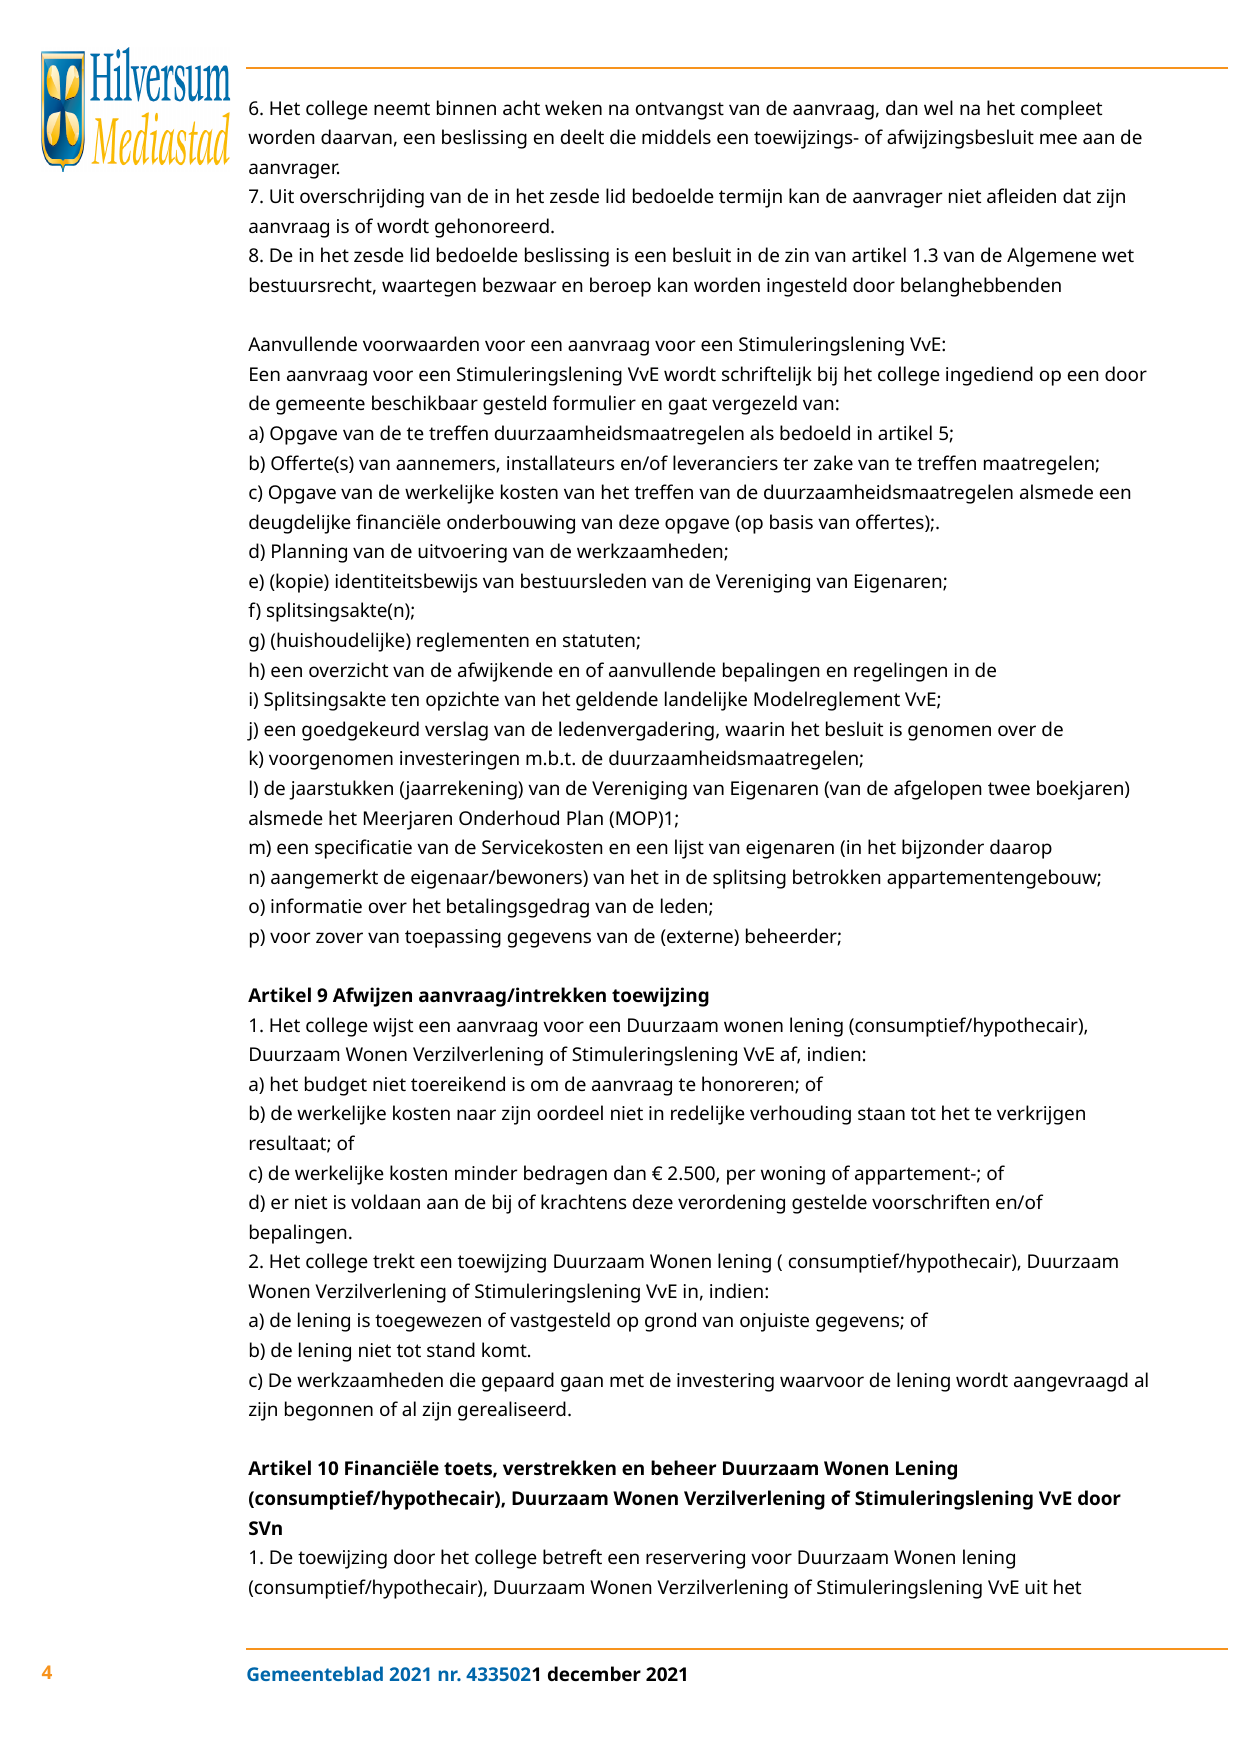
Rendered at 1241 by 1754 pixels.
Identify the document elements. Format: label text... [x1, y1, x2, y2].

text a) Opgave van de te treffen duurzaamheidsmaatregelen als bedoeld in artikel 5; [248, 420, 1152, 446]
text 2. Het college trekt een toewijzing Duurzaam Wonen lening ( consumptief/hypothecair), Duurzaam Wonen Verzilverlening of Stimuleringslening VvE in, indien: [248, 1248, 1152, 1304]
text d) er niet is voldaan aan de bij of krachtens deze verordening gestelde voorschriften en/of bepalingen. [248, 1189, 1152, 1245]
text b) de werkelijke kosten naar zijn oordeel niet in redelijke verhouding staan tot het te verkrijgen resultaat; of [248, 1101, 1152, 1156]
text e) (kopie) identiteitsbewijs van bestuursleden van de Vereniging van Eigenaren; [248, 568, 1152, 594]
text d) Planning van de uitvoering van de werkzaamheden; [248, 538, 1152, 564]
text b) Offerte(s) van aannemers, installateurs en/of leveranciers ter zake van te treffen maatregelen; [248, 450, 1152, 476]
text 8. De in het zesde lid bedoelde beslissing is een besluit in de zin van artikel 1.3 van de Algemene wet bestuursrecht, waartegen bezwaar en beroep kan worden ingesteld door belanghebbenden [248, 243, 1152, 298]
text Een aanvraag voor een Stimuleringslening VvE wordt schriftelijk bij het college ingediend op een door de gemeente beschikbaar gesteld formulier en gaat vergezeld van: [248, 361, 1152, 416]
text 1. Het college wijst een aanvraag voor een Duurzaam wonen lening (consumptief/hypothecair), Duurzaam Wonen Verzilverlening of Stimuleringslening VvE af, indien: [248, 1012, 1152, 1067]
text Artikel 9 Afwijzen aanvraag/intrekken toewijzing [248, 982, 1152, 1008]
text Aanvullende voorwaarden voor een aanvraag voor een Stimuleringslening VvE: [248, 331, 1152, 357]
text c) Opgave van de werkelijke kosten van het treffen van de duurzaamheidsmaatregelen alsmede een deugdelijke financiële onderbouwing van deze opgave (op basis van offertes);. [248, 479, 1152, 535]
text f) splitsingsakte(n); [248, 598, 1152, 623]
text j) een goedgekeurd verslag van de ledenvergadering, waarin het besluit is genomen over de [248, 716, 1152, 742]
text c) De werkzaamheden die gepaard gaan met de investering waarvoor de lening wordt aangevraagd al zijn begonnen of al zijn gerealiseerd. [248, 1367, 1152, 1422]
text p) voor zover van toepassing gegevens van de (externe) beheerder; [248, 923, 1152, 949]
text b) de lening niet tot stand komt. [248, 1337, 1152, 1363]
text c) de werkelijke kosten minder bedragen dan € 2.500, per woning of appartement-; of [248, 1160, 1152, 1186]
text k) voorgenomen investeringen m.b.t. de duurzaamheidsmaatregelen; [248, 746, 1152, 771]
text g) (huishoudelijke) reglementen en statuten; [248, 627, 1152, 653]
text l) de jaarstukken (jaarrekening) van de Vereniging van Eigenaren (van de afgelopen twee boekjaren) alsmede het Meerjaren Onderhoud Plan (MOP)1; [248, 775, 1152, 831]
text a) de lening is toegewezen of vastgesteld op grond van onjuiste gegevens; of [248, 1308, 1152, 1333]
text m) een specificatie van de Servicekosten en een lijst van eigenaren (in het bijzonder daarop [248, 834, 1152, 860]
picture [41, 47, 231, 172]
text h) een overzicht van de afwijkende en of aanvullende bepalingen en regelingen in de [248, 657, 1152, 683]
text o) informatie over het betalingsgedrag van de leden; [248, 893, 1152, 919]
text 7. Uit overschrijding van de in het zesde lid bedoelde termijn kan de aanvrager niet afleiden dat zijn aanvraag is of wordt gehonoreerd. [248, 183, 1152, 239]
text a) het budget niet toereikend is om de aanvraag te honoreren; of [248, 1071, 1152, 1097]
text 1. De toewijzing door het college betreft een reservering voor Duurzaam Wonen lening (consumptief/hypothecair), Duurzaam Wonen Verzilverlening of Stimuleringslening VvE uit het [248, 1544, 1152, 1600]
text 6. Het college neemt binnen acht weken na ontvangst van de aanvraag, dan wel na het compleet worden daarvan, een beslissing en deelt die middels een toewijzings- of afwijzingsbesluit mee aan de aanvrager. [248, 95, 1152, 180]
text Artikel 10 Financiële toets, verstrekken en beheer Duurzaam Wonen Lening (consumptief/hypothecair), Duurzaam Wonen Verzilverlening of Stimuleringslening VvE door SVn [248, 1456, 1152, 1541]
text i) Splitsingsakte ten opzichte van het geldende landelijke Modelreglement VvE; [248, 686, 1152, 712]
text n) aangemerkt de eigenaar/bewoners) van het in de splitsing betrokken appartementengebouw; [248, 864, 1152, 890]
